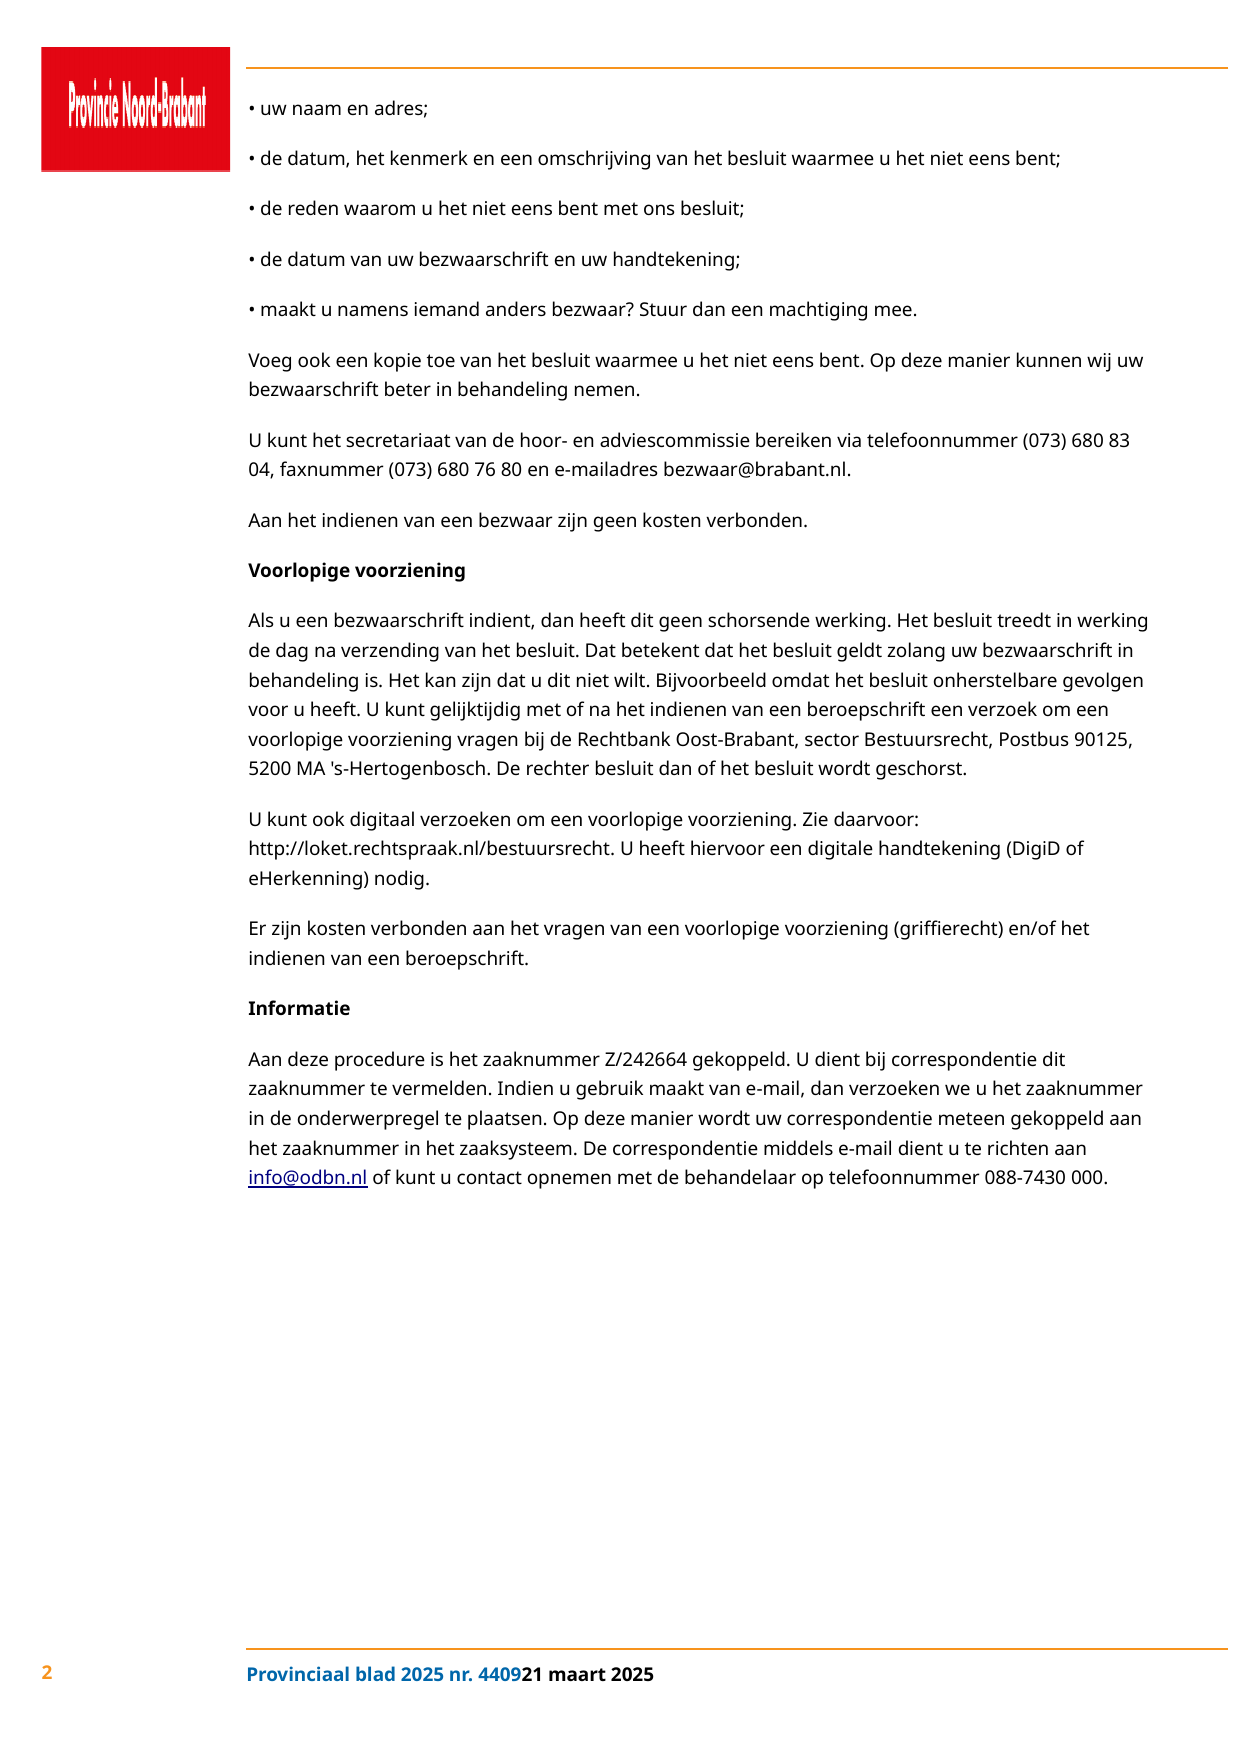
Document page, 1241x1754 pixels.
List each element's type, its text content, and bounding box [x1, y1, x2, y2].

text Voeg ook een kopie toe van het besluit waarmee u het niet eens bent. Op deze manier kunnen wij uw bezwaarschrift beter in behandeling nemen. [248, 347, 1152, 402]
text Informatie [248, 996, 1152, 1021]
text • uw naam en adres; [248, 95, 1152, 121]
text Als u een bezwaarschrift indient, dan heeft dit geen schorsende werking. Het besluit treedt in werking de dag na verzending van het besluit. Dat betekent dat het besluit geldt zolang uw bezwaarschrift in behandeling is. Het kan zijn dat u dit niet wilt. Bijvoorbeeld omdat het besluit onherstelbare gevolgen voor u heeft. U kunt gelijktijdig met of na het indienen van een beroepschrift een verzoek om een voorlopige voorziening vragen bij de Rechtbank Oost-Brabant, sector Bestuursrecht, Postbus 90125, 5200 MA 's‑Hertogenbosch. De rechter besluit dan of het besluit wordt geschorst. [248, 608, 1152, 781]
text • de datum van uw bezwaarschrift en uw handtekening; [248, 246, 1152, 272]
text Voorlopige voorziening [248, 557, 1152, 583]
text Aan het indienen van een bezwaar zijn geen kosten verbonden. [248, 507, 1152, 533]
text Er zijn kosten verbonden aan het vragen van een voorlopige voorziening (griffierecht) en/of het indienen van een beroepschrift. [248, 916, 1152, 971]
text Aan deze procedure is het zaaknummer Z/242664 gekoppeld. U dient bij correspondentie dit zaaknummer te vermelden. Indien u gebruik maakt van e-mail, dan verzoeken we u het zaaknummer in de onderwerpregel te plaatsen. Op deze manier wordt uw correspondentie meteen gekoppeld aan het zaaknummer in het zaaksysteem. De correspondentie middels e-mail dient u te richten aan info@odbn.nl of kunt u contact opnemen met de behandelaar op telefoonnummer 088-7430 000. [248, 1046, 1152, 1190]
text • de datum, het kenmerk en een omschrijving van het besluit waarmee u het niet eens bent; [248, 145, 1152, 171]
text • de reden waarom u het niet eens bent met ons besluit; [248, 196, 1152, 221]
picture [41, 47, 231, 172]
text U kunt ook digitaal verzoeken om een voorlopige voorziening. Zie daarvoor: http://loket.rechtspraak.nl/bestuursrecht. U heeft hiervoor een digitale handtekening (DigiD of eHerkenning) nodig. [248, 806, 1152, 891]
text • maakt u namens iemand anders bezwaar? Stuur dan een machtiging mee. [248, 296, 1152, 322]
text U kunt het secretariaat van de hoor- en adviescommissie bereiken via telefoonnummer (073) 680 83 04, faxnummer (073) 680 76 80 en e-mailadres bezwaar@brabant.nl. [248, 427, 1152, 482]
